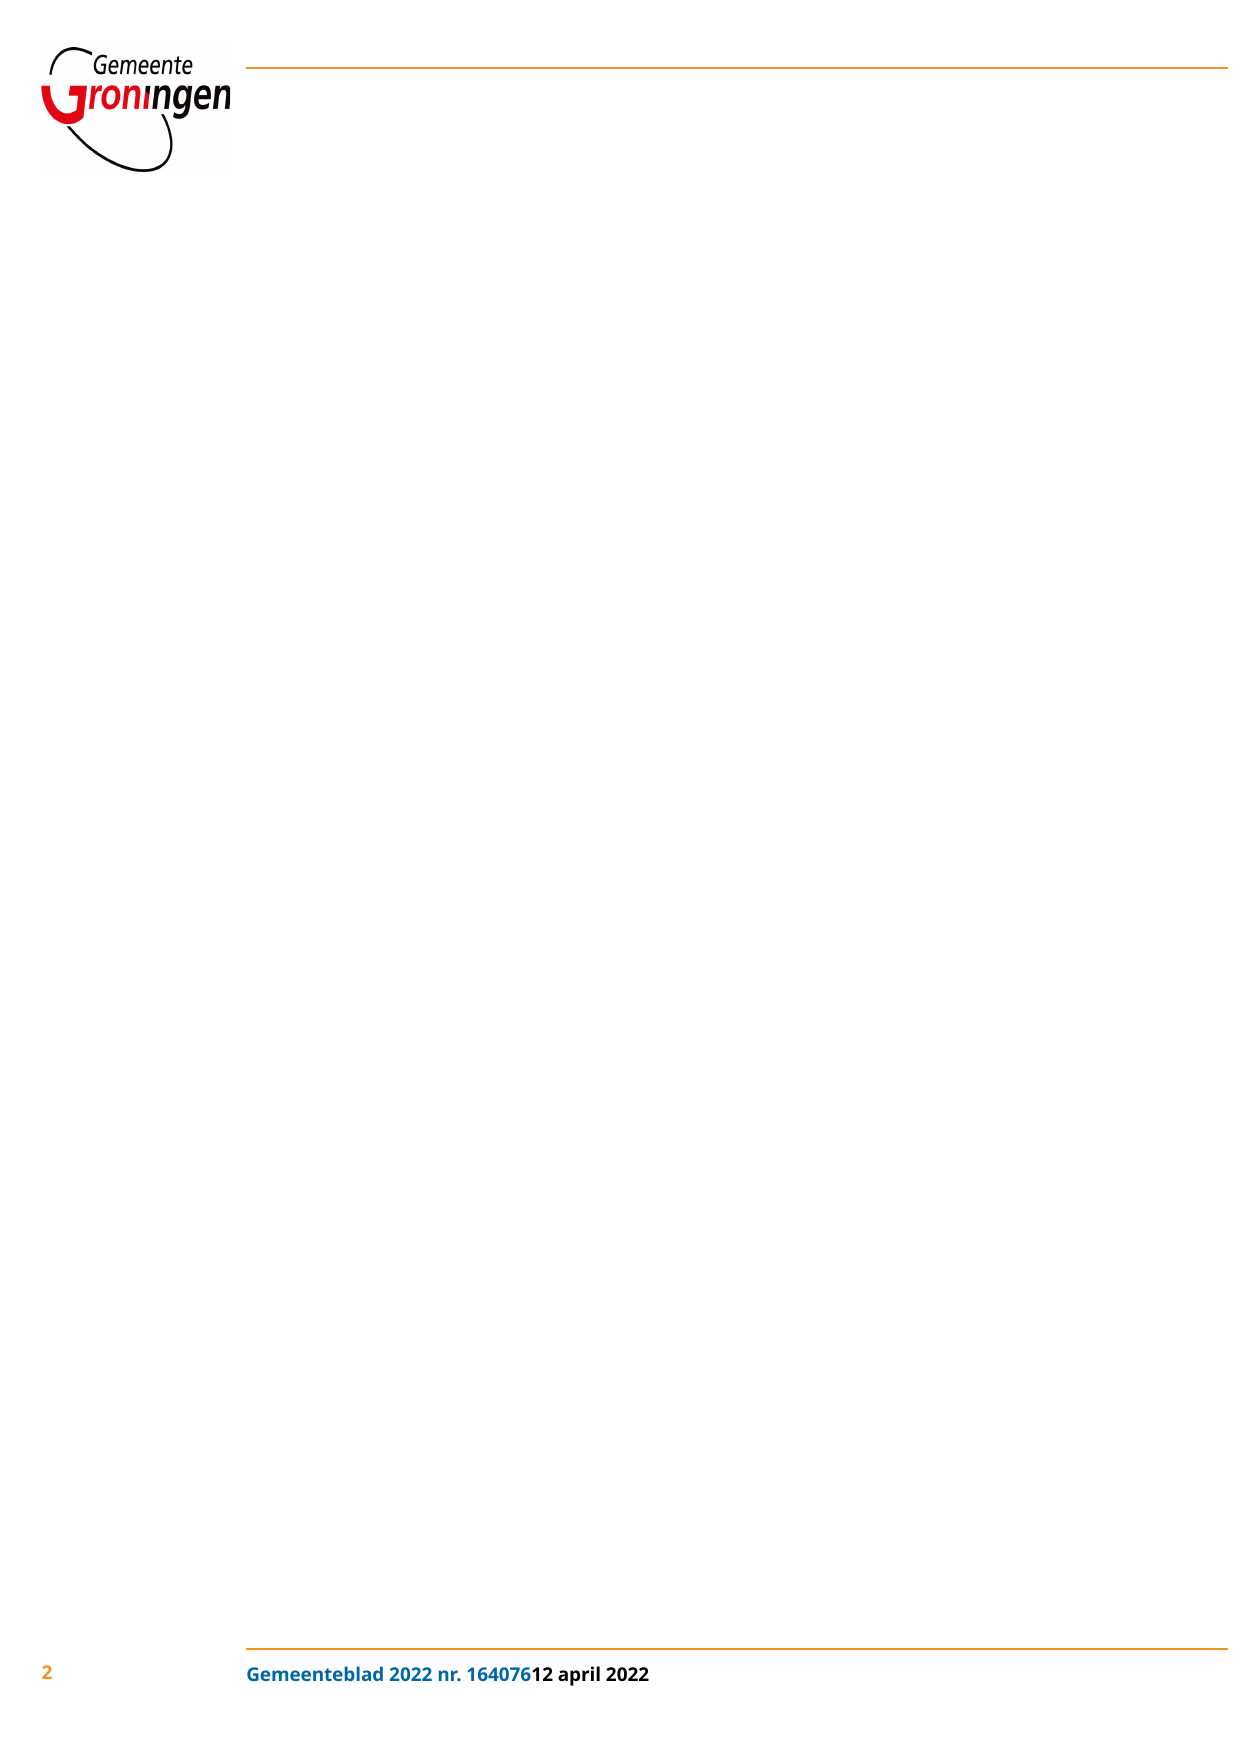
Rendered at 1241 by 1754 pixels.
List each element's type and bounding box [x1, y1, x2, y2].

picture [41, 47, 231, 172]
